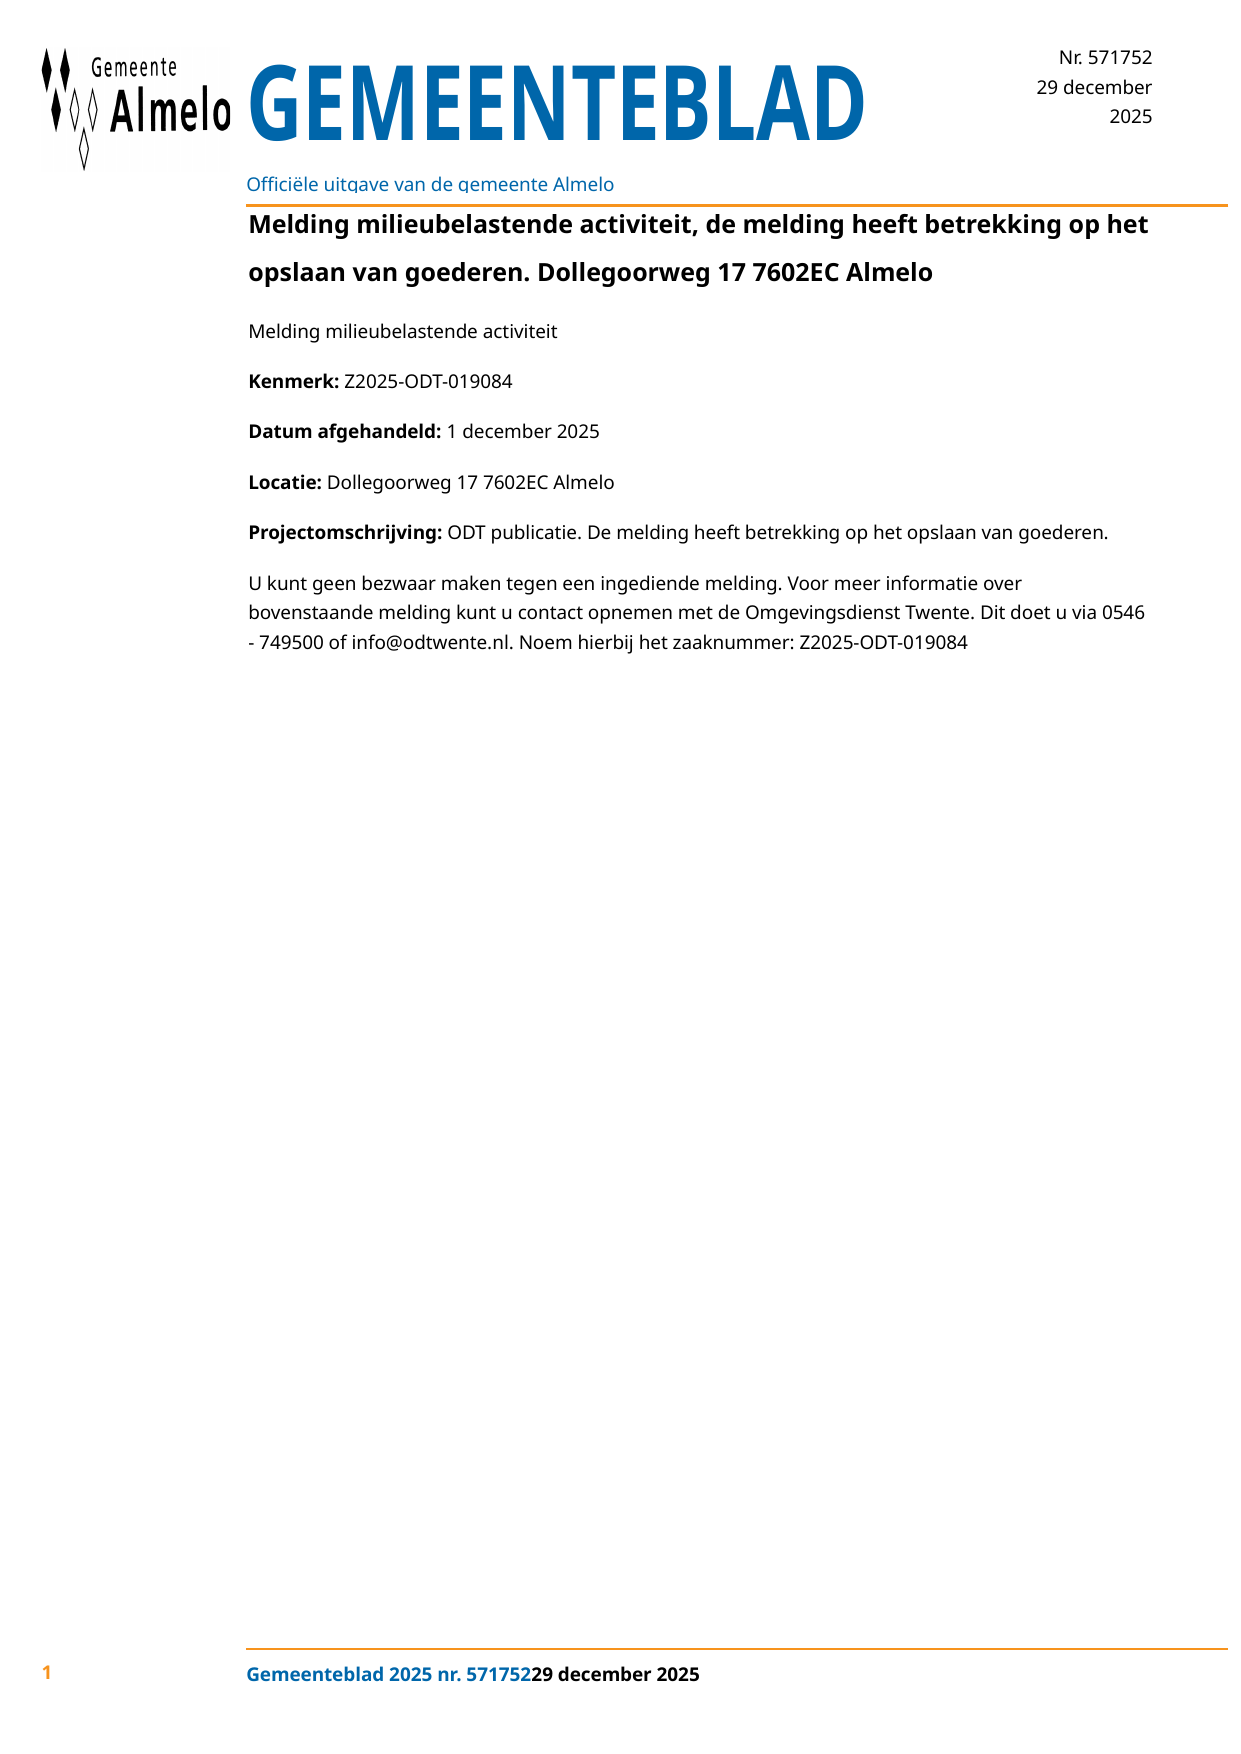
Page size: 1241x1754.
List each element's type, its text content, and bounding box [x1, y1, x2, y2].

text Melding milieubelastende activiteit, de melding heeft betrekking op het opslaan van goederen. Dollegoorweg 17 7602EC Almelo [248, 207, 1152, 288]
text Projectomschrijving: ODT publicatie. De melding heeft betrekking op het opslaan van goederen. [248, 519, 1152, 545]
text Locatie: Dollegoorweg 17 7602EC Almelo [248, 469, 1152, 495]
text Datum afgehandeld: 1 december 2025 [248, 419, 1152, 444]
text U kunt geen bezwaar maken tegen een ingediende melding. Voor meer informatie over bovenstaande melding kunt u contact opnemen met de Omgevingsdienst Twente. Dit doet u via 0546 - 749500 of info@odtwente.nl. Noem hierbij het zaaknummer: Z2025-ODT-019084 [248, 570, 1152, 655]
picture [41, 47, 231, 172]
text Melding milieubelastende activiteit [248, 318, 1152, 344]
text Kenmerk: Z2025-ODT-019084 [248, 368, 1152, 394]
